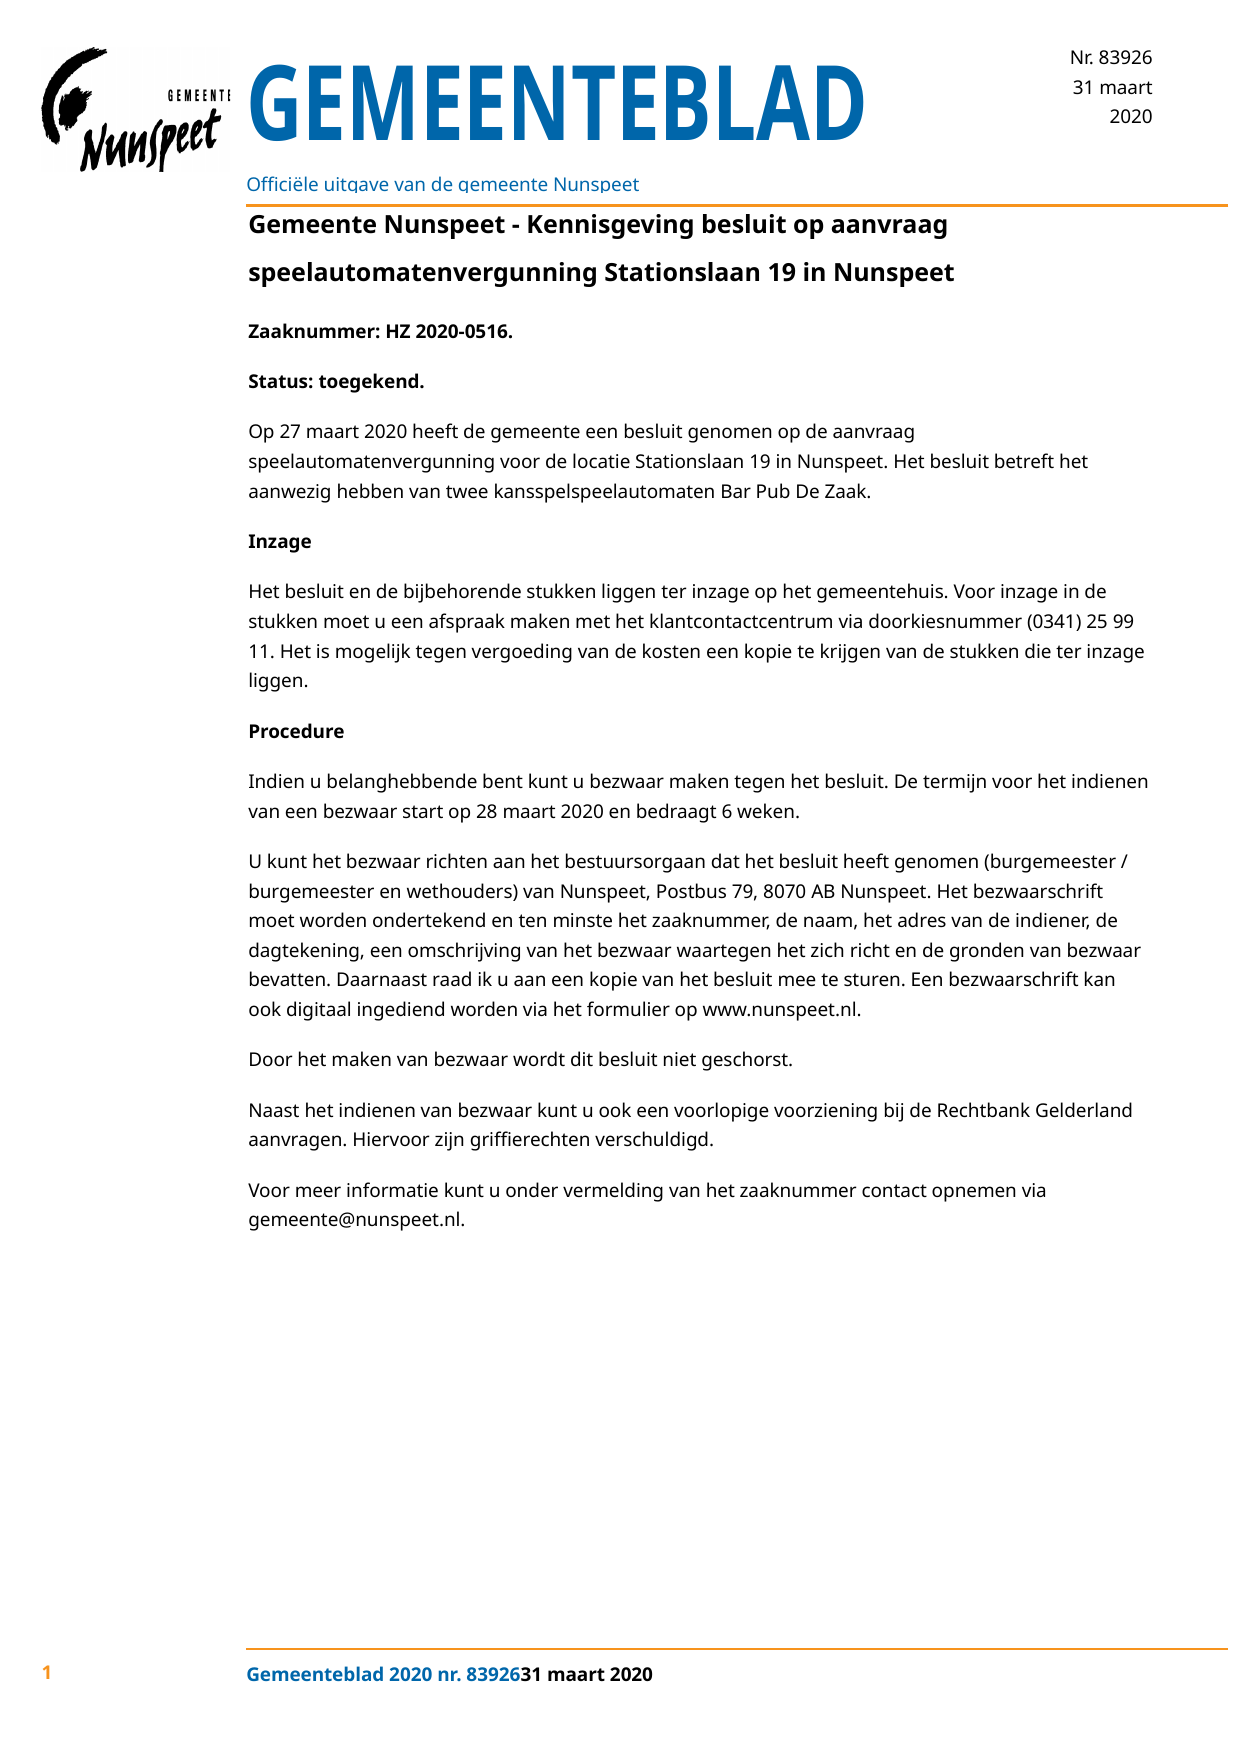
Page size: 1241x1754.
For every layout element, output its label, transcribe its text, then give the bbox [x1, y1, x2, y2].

text Voor meer informatie kunt u onder vermelding van het zaaknummer contact opnemen via gemeente@nunspeet.nl. [248, 1177, 1152, 1232]
text Het besluit en de bijbehorende stukken liggen ter inzage op het gemeentehuis. Voor inzage in de stukken moet u een afspraak maken met het klantcontactcentrum via doorkiesnummer (0341) 25 99 11. Het is mogelijk tegen vergoeding van de kosten een kopie te krijgen van de stukken die ter inzage liggen. [248, 579, 1152, 693]
picture [41, 47, 231, 172]
text Status: toegekend. [248, 368, 1152, 394]
text Procedure [248, 718, 1152, 744]
text U kunt het bezwaar richten aan het bestuursorgaan dat het besluit heeft genomen (burgemeester / burgemeester en wethouders) van Nunspeet, Postbus 79, 8070 AB Nunspeet. Het bezwaarschrift moet worden ondertekend en ten minste het zaaknummer, de naam, het adres van de indiener, de dagtekening, een omschrijving van het bezwaar waartegen het zich richt en de gronden van bezwaar bevatten. Daarnaast raad ik u aan een kopie van het besluit mee te sturen. Een bezwaarschrift kan ook digitaal ingediend worden via het formulier op www.nunspeet.nl. [248, 848, 1152, 1022]
text Door het maken van bezwaar wordt dit besluit niet geschorst. [248, 1047, 1152, 1072]
text Naast het indienen van bezwaar kunt u ook een voorlopige voorziening bij de Rechtbank Gelderland aanvragen. Hiervoor zijn griffierechten verschuldigd. [248, 1097, 1152, 1152]
text Zaaknummer: HZ 2020-0516. [248, 318, 1152, 344]
text Indien u belanghebbende bent kunt u bezwaar maken tegen het besluit. De termijn voor het indienen van een bezwaar start op 28 maart 2020 en bedraagt 6 weken. [248, 768, 1152, 824]
text Gemeente Nunspeet - Kennisgeving besluit op aanvraag speelautomatenvergunning Stationslaan 19 in Nunspeet [248, 207, 1152, 288]
text Op 27 maart 2020 heeft de gemeente een besluit genomen op de aanvraag speelautomatenvergunning voor de locatie Stationslaan 19 in Nunspeet. Het besluit betreft het aanwezig hebben van twee kansspelspeelautomaten Bar Pub De Zaak. [248, 419, 1152, 504]
text Inzage [248, 528, 1152, 554]
